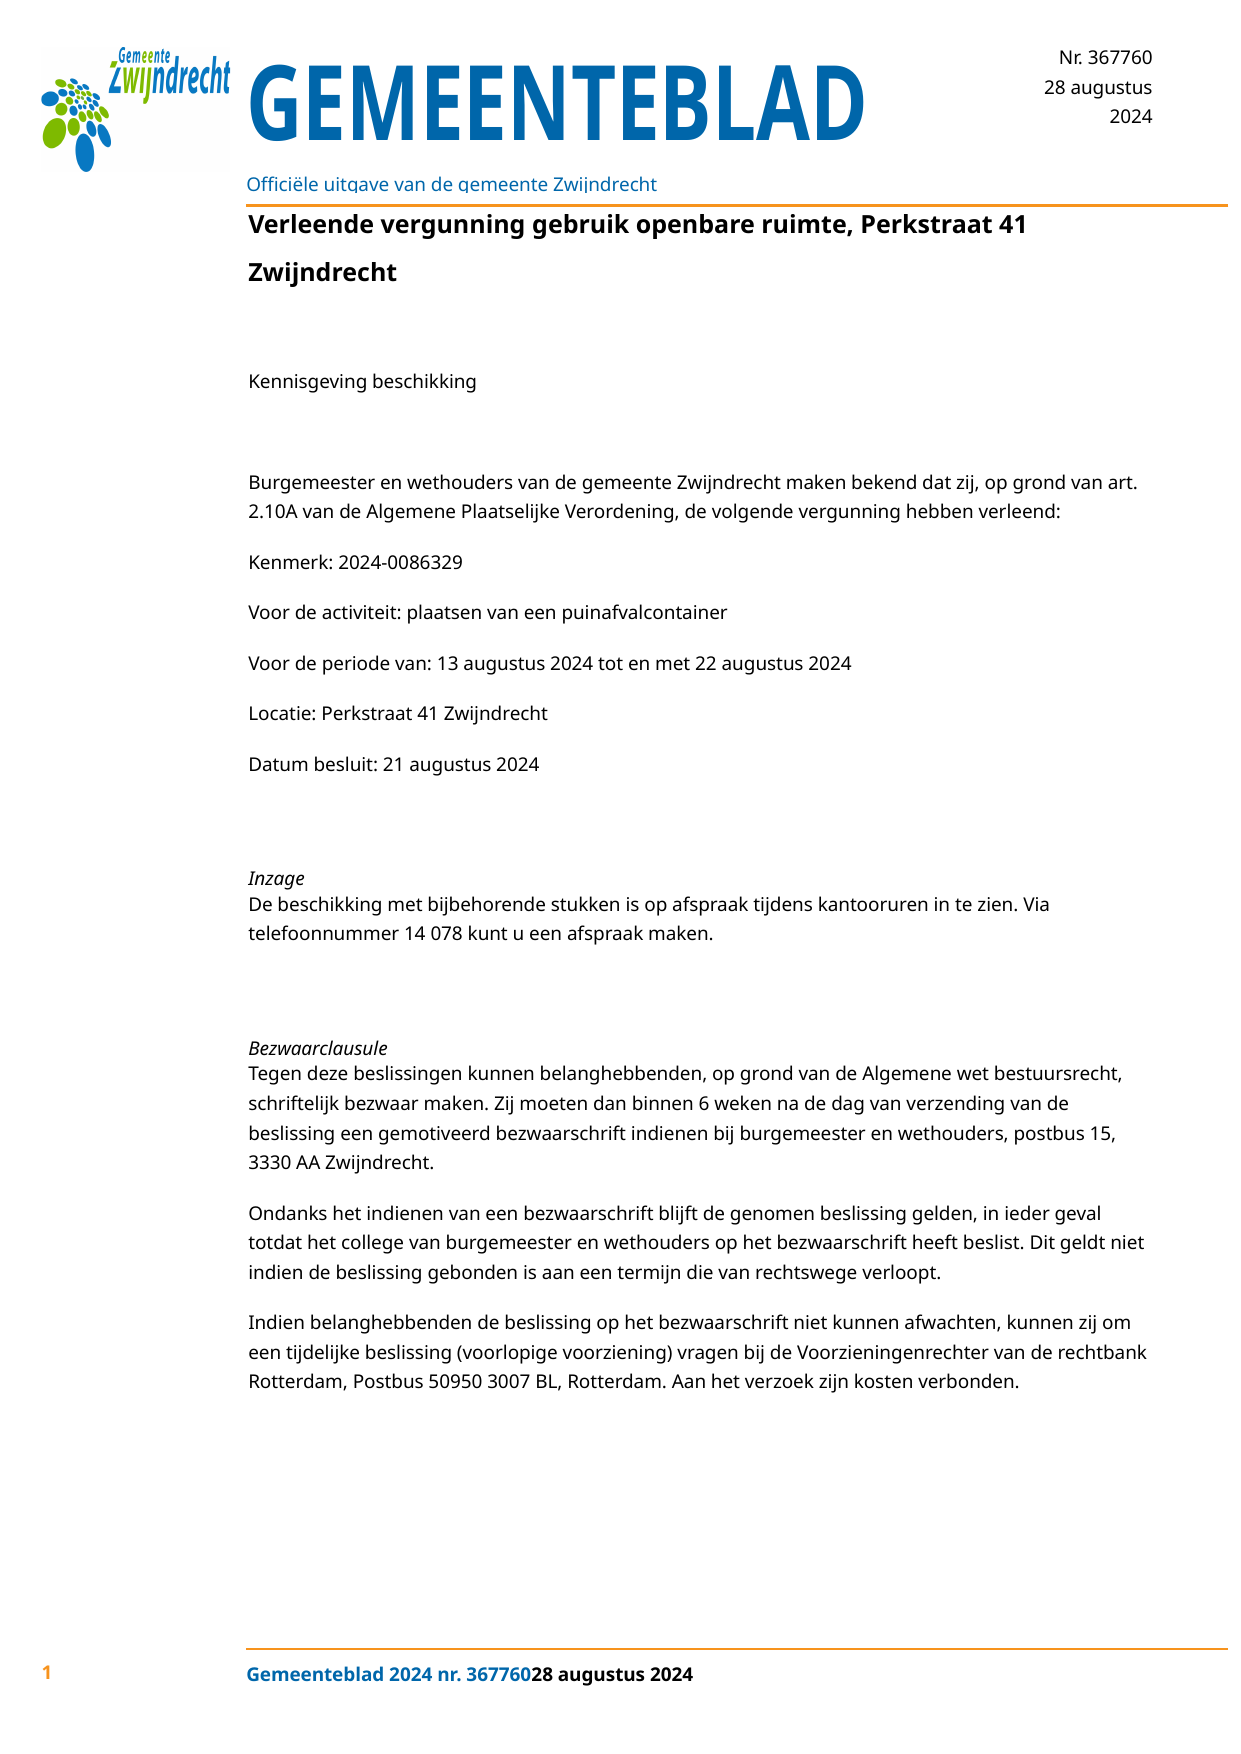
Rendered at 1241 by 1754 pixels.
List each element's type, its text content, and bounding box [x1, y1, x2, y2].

text Locatie: Perkstraat 41 Zwijndrecht [248, 700, 1152, 726]
text Verleende vergunning gebruik openbare ruimte, Perkstraat 41 Zwijndrecht [248, 207, 1152, 288]
text Indien belanghebbenden de beslissing op het bezwaarschrift niet kunnen afwachten, kunnen zij om een tijdelijke beslissing (voorlopige voorziening) vragen bij de Voorzieningenrechter van de rechtbank Rotterdam, Postbus 50950 3007 BL, Rotterdam. Aan het verzoek zijn kosten verbonden. [248, 1309, 1152, 1394]
text Kennisgeving beschikking [248, 368, 1152, 394]
text Voor de periode van: 13 augustus 2024 tot en met 22 augustus 2024 [248, 650, 1152, 676]
text Bezwaarclausule [248, 1035, 1152, 1061]
text Inzage [248, 865, 1152, 891]
text Datum besluit: 21 augustus 2024 [248, 751, 1152, 777]
text Ondanks het indienen van een bezwaarschrift blijft de genomen beslissing gelden, in ieder geval totdat het college van burgemeester en wethouders op het bezwaarschrift heeft beslist. Dit geldt niet indien de beslissing gebonden is aan een termijn die van rechtswege verloopt. [248, 1200, 1152, 1285]
text Tegen deze beslissingen kunnen belanghebbenden, op grond van de Algemene wet bestuursrecht, schriftelijk bezwaar maken. Zij moeten dan binnen 6 weken na de dag van verzending van de beslissing een gemotiveerd bezwaarschrift indienen bij burgemeester en wethouders, postbus 15, 3330 AA Zwijndrecht. [248, 1061, 1152, 1175]
picture [41, 47, 231, 172]
text De beschikking met bijbehorende stukken is op afspraak tijdens kantooruren in te zien. Via telefoonnummer 14 078 kunt u een afspraak maken. [248, 891, 1152, 946]
text Kenmerk: 2024-0086329 [248, 549, 1152, 575]
text Burgemeester en wethouders van de gemeente Zwijndrecht maken bekend dat zij, op grond van art. 2.10A van de Algemene Plaatselijke Verordening, de volgende vergunning hebben verleend: [248, 469, 1152, 524]
text Voor de activiteit: plaatsen van een puinafvalcontainer [248, 599, 1152, 625]
